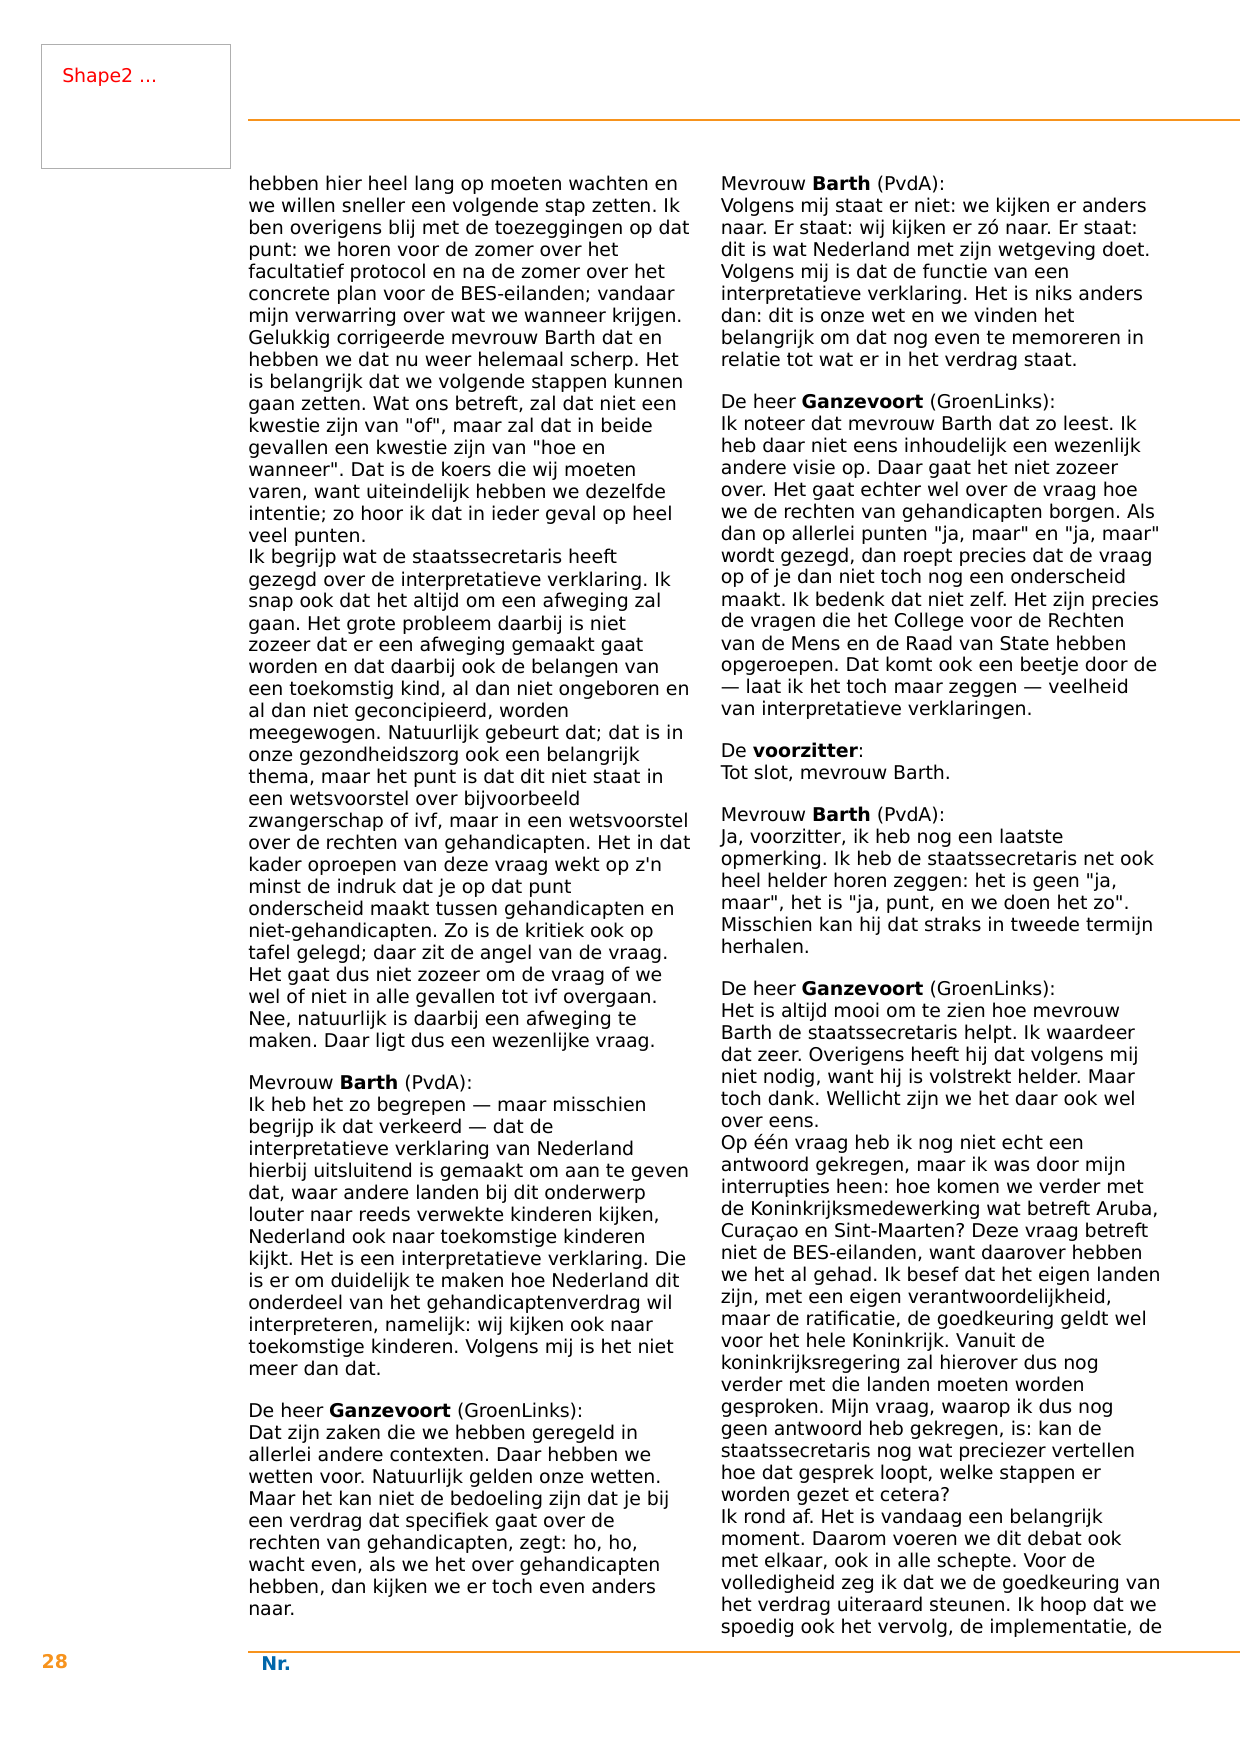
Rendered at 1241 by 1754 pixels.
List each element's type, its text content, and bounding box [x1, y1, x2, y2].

text hebben hier heel lang op moeten wachten en we willen sneller een volgende stap zetten. Ik ben overigens blij met de toezeggingen op dat punt: we horen voor de zomer over het facultatief protocol en na de zomer over het concrete plan voor de BES-eilanden; vandaar mijn verwarring over wat we wanneer krijgen. Gelukkig corrigeerde mevrouw Barth dat en hebben we dat nu weer helemaal scherp. Het is belangrijk dat we volgende stappen kunnen gaan zetten. Wat ons betreft, zal dat niet een kwestie zijn van "of", maar zal dat in beide gevallen een kwestie zijn van "hoe en wanneer". Dat is de koers die wij moeten varen, want uiteindelijk hebben we dezelfde intentie; zo hoor ik dat in ieder geval op heel veel punten. [248, 173, 691, 546]
text Mevrouw Barth (PvdA): [248, 1072, 691, 1094]
text Ik noteer dat mevrouw Barth dat zo leest. Ik heb daar niet eens inhoudelijk een wezenlijk andere visie op. Daar gaat het niet zozeer over. Het gaat echter wel over de vraag hoe we de rechten van gehandicapten borgen. Als dan op allerlei punten "ja, maar" en "ja, maar" wordt gezegd, dan roept precies dat de vraag op of je dan niet toch nog een onderscheid maakt. Ik bedenk dat niet zelf. Het zijn precies de vragen die het College voor de Rechten van de Mens en de Raad van State hebben opgeroepen. Dat komt ook een beetje door de — laat ik het toch maar zeggen — veelheid van interpretatieve verklaringen. [721, 413, 1163, 720]
text Ik heb het zo begrepen — maar misschien begrijp ik dat verkeerd — dat de interpretatieve verklaring van Nederland hierbij uitsluitend is gemaakt om aan te geven dat, waar andere landen bij dit onderwerp louter naar reeds verwekte kinderen kijken, Nederland ook naar toekomstige kinderen kijkt. Het is een interpretatieve verklaring. Die is er om duidelijk te maken hoe Nederland dit onderdeel van het gehandicaptenverdrag wil interpreteren, namelijk: wij kijken ook naar toekomstige kinderen. Volgens mij is het niet meer dan dat. [248, 1094, 691, 1380]
text Mevrouw Barth (PvdA): [721, 804, 1163, 826]
text De voorzitter: [721, 740, 1163, 762]
text Ja, voorzitter, ik heb nog een laatste opmerking. Ik heb de staatssecretaris net ook heel helder horen zeggen: het is geen "ja, maar", het is "ja, punt, en we doen het zo". Misschien kan hij dat straks in tweede termijn herhalen. [721, 826, 1163, 958]
text Op één vraag heb ik nog niet echt een antwoord gekregen, maar ik was door mijn interrupties heen: hoe komen we verder met de Koninkrijksmedewerking wat betreft Aruba, Curaçao en Sint-Maarten? Deze vraag betreft niet de BES-eilanden, want daarover hebben we het al gehad. Ik besef dat het eigen landen zijn, met een eigen verantwoordelijkheid, maar de ratificatie, de goedkeuring geldt wel voor het hele Koninkrijk. Vanuit de koninkrijksregering zal hierover dus nog verder met die landen moeten worden gesproken. Mijn vraag, waarop ik dus nog geen antwoord heb gekregen, is: kan de staatssecretaris nog wat preciezer vertellen hoe dat gesprek loopt, welke stappen er worden gezet et cetera? [721, 1132, 1163, 1506]
text Dat zijn zaken die we hebben geregeld in allerlei andere contexten. Daar hebben we wetten voor. Natuurlijk gelden onze wetten. Maar het kan niet de bedoeling zijn dat je bij een verdrag dat specifiek gaat over de rechten van gehandicapten, zegt: ho, ho, wacht even, als we het over gehandicapten hebben, dan kijken we er toch even anders naar. [248, 1422, 691, 1619]
text De heer Ganzevoort (GroenLinks): [721, 391, 1163, 413]
text Volgens mij staat er niet: we kijken er anders naar. Er staat: wij kijken er zó naar. Er staat: dit is wat Nederland met zijn wetgeving doet. Volgens mij is dat de functie van een interpretatieve verklaring. Het is niks anders dan: dit is onze wet en we vinden het belangrijk om dat nog even te memoreren in relatie tot wat er in het verdrag staat. [721, 195, 1163, 371]
text Tot slot, mevrouw Barth. [721, 762, 1163, 784]
text Ik begrijp wat de staatssecretaris heeft gezegd over de interpretatieve verklaring. Ik snap ook dat het altijd om een afweging zal gaan. Het grote probleem daarbij is niet zozeer dat er een afweging gemaakt gaat worden en dat daarbij ook de belangen van een toekomstig kind, al dan niet ongeboren en al dan niet geconcipieerd, worden meegewogen. Natuurlijk gebeurt dat; dat is in onze gezondheidszorg ook een belangrijk thema, maar het punt is dat dit niet staat in een wetsvoorstel over bijvoorbeeld zwangerschap of ivf, maar in een wetsvoorstel over de rechten van gehandicapten. Het in dat kader oproepen van deze vraag wekt op z'n minst de indruk dat je op dat punt onderscheid maakt tussen gehandicapten en niet-gehandicapten. Zo is de kritiek ook op tafel gelegd; daar zit de angel van de vraag. Het gaat dus niet zozeer om de vraag of we wel of niet in alle gevallen tot ivf overgaan. Nee, natuurlijk is daarbij een afweging te maken. Daar ligt dus een wezenlijke vraag. [248, 546, 691, 1052]
text De heer Ganzevoort (GroenLinks): [248, 1400, 691, 1422]
text De heer Ganzevoort (GroenLinks): [721, 978, 1163, 1000]
text Mevrouw Barth (PvdA): [721, 173, 1163, 195]
text Het is altijd mooi om te zien hoe mevrouw Barth de staatssecretaris helpt. Ik waardeer dat zeer. Overigens heeft hij dat volgens mij niet nodig, want hij is volstrekt helder. Maar toch dank. Wellicht zijn we het daar ook wel over eens. [721, 1000, 1163, 1132]
text Ik rond af. Het is vandaag een belangrijk moment. Daarom voeren we dit debat ook met elkaar, ook in alle schepte. Voor de volledigheid zeg ik dat we de goedkeuring van het verdrag uiteraard steunen. Ik hoop dat we spoedig ook het vervolg, de implementatie, de [721, 1506, 1163, 1637]
